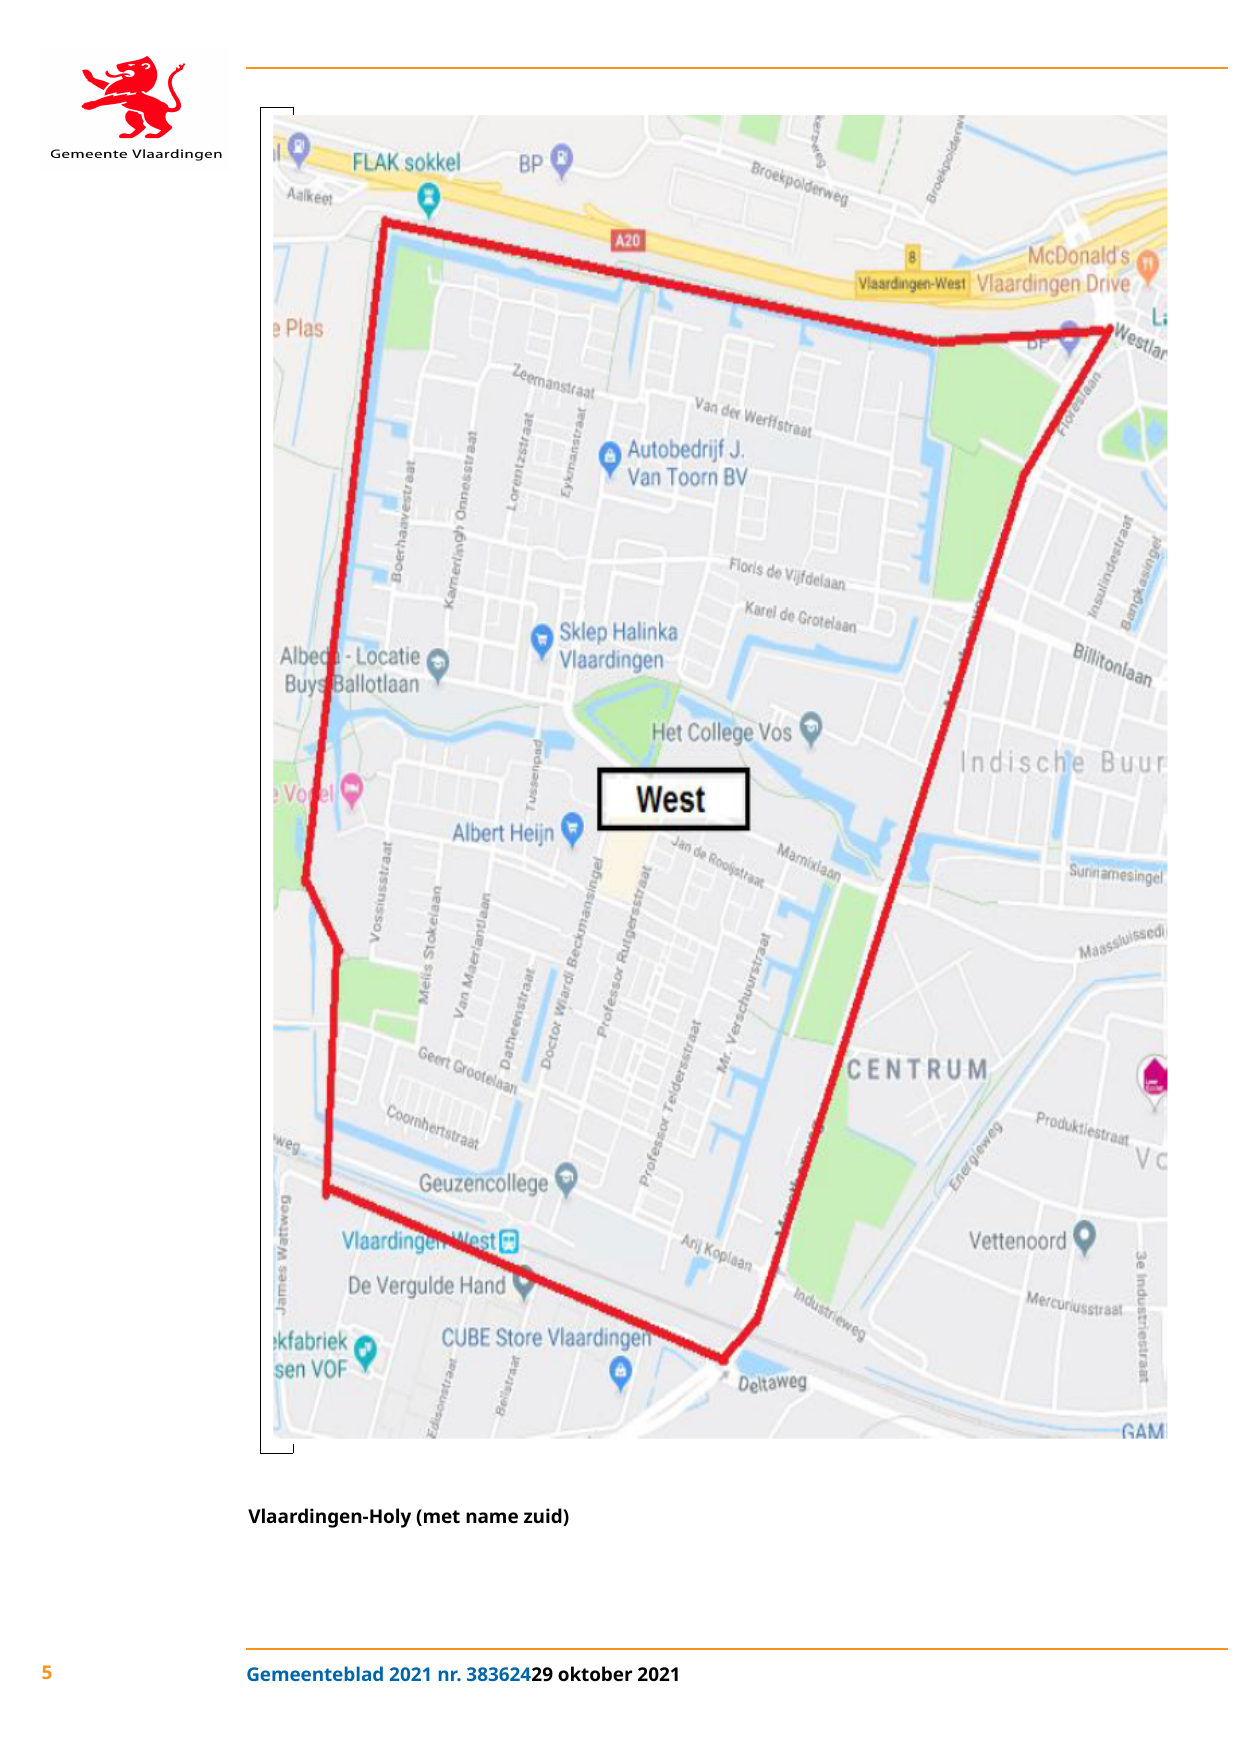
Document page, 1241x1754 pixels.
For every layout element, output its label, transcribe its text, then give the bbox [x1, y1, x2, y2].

picture [268, 115, 1173, 1444]
picture [41, 47, 231, 172]
text Vlaardingen-Holy (met name zuid) [248, 1503, 1152, 1529]
